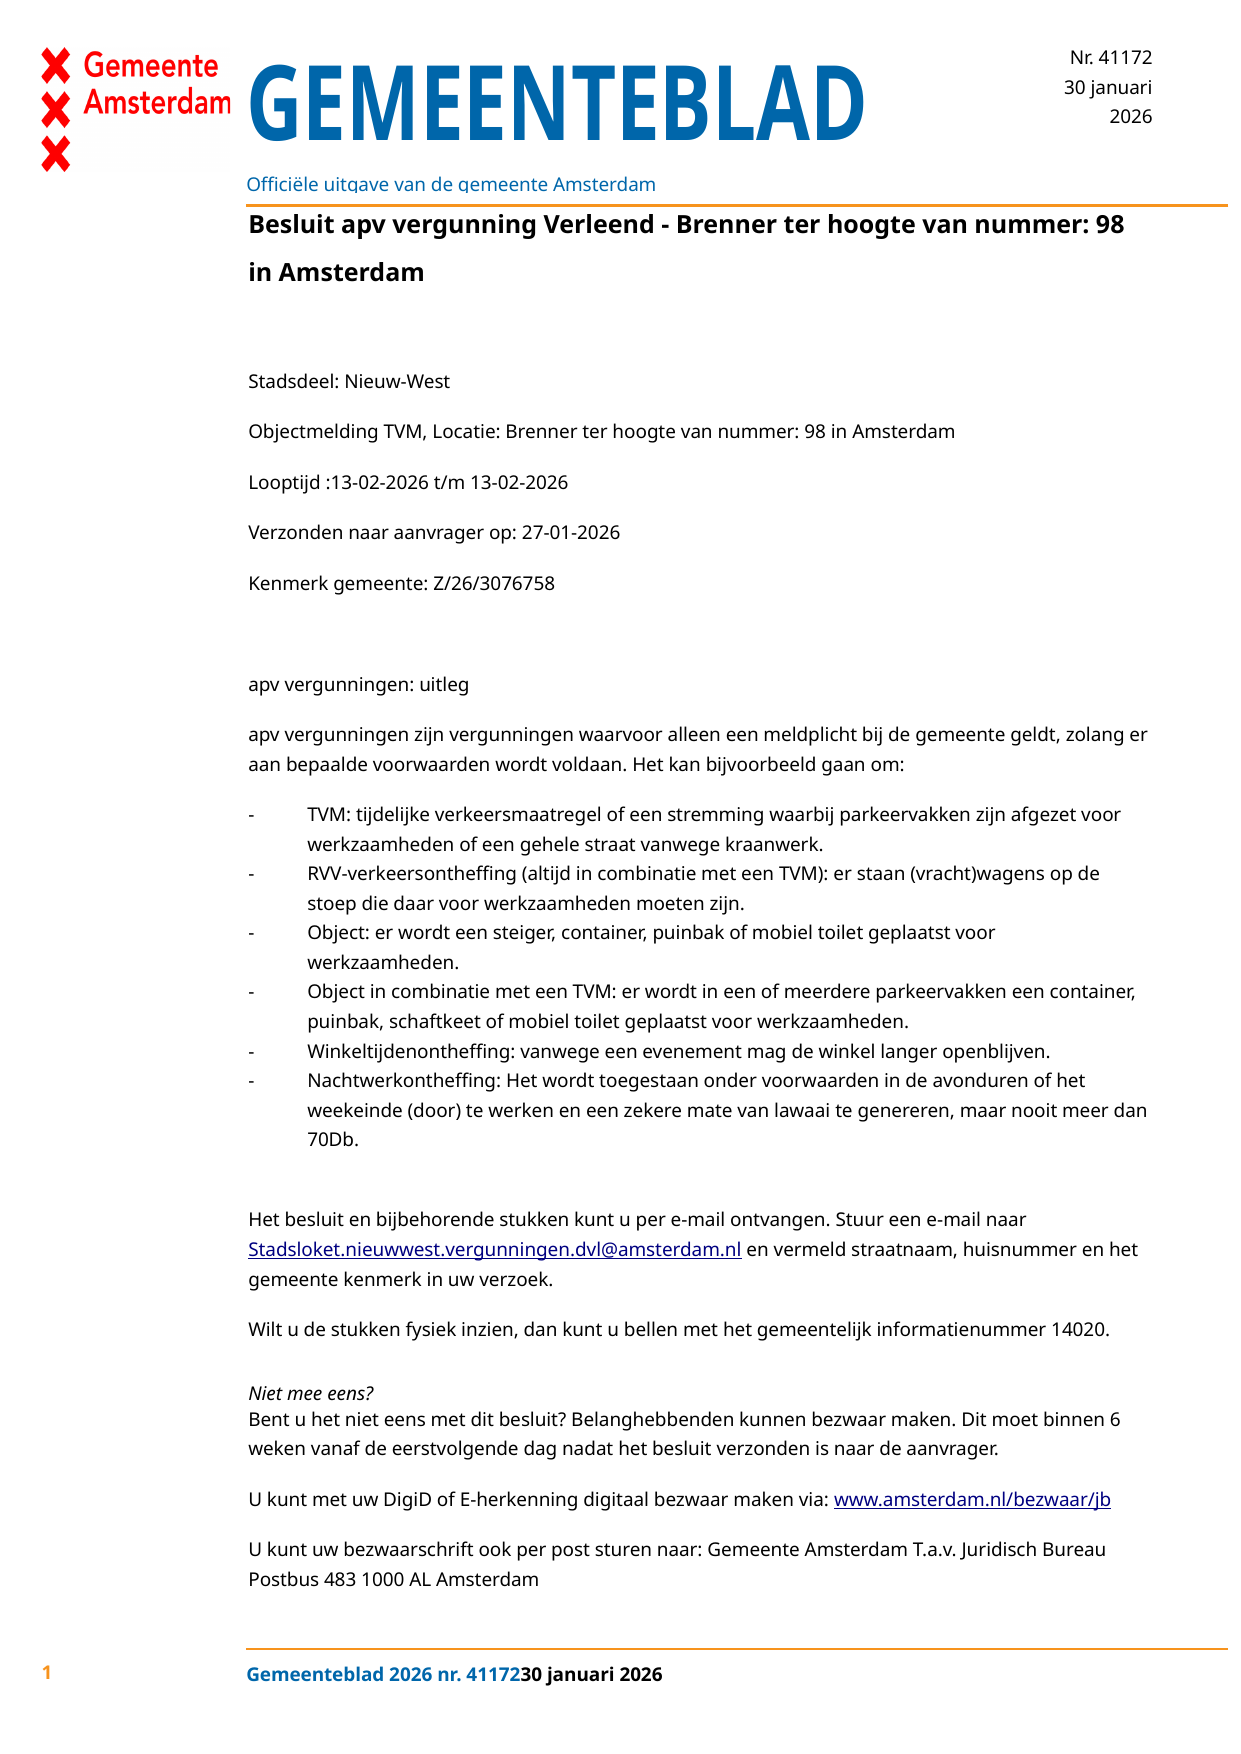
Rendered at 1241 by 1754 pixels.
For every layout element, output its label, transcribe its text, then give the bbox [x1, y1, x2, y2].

list Nachtwerkontheffing: Het wordt toegestaan onder voorwaarden in de avonduren of het weekeinde (door) te werken en een zekere mate van lawaai te genereren, maar nooit meer dan 70Db. [248, 1067, 1152, 1152]
list Object: er wordt een steiger, container, puinbak of mobiel toilet geplaatst voor werkzaamheden. [248, 919, 1152, 975]
text Niet mee eens? [248, 1380, 1152, 1406]
text Verzonden naar aanvrager op: 27-01-2026 [248, 519, 1152, 545]
list TVM: tijdelijke verkeersmaatregel of een stremming waarbij parkeervakken zijn afgezet voor werkzaamheden of een gehele straat vanwege kraanwerk. [248, 801, 1152, 857]
text Stadsdeel: Nieuw-West [248, 368, 1152, 394]
list RVV-verkeersontheffing (altijd in combinatie met een TVM): er staan (vracht)wagens op de stoep die daar voor werkzaamheden moeten zijn. [248, 860, 1152, 916]
text Besluit apv vergunning Verleend - Brenner ter hoogte van nummer: 98 in Amsterdam [248, 207, 1152, 288]
text apv vergunningen zijn vergunningen waarvoor alleen een meldplicht bij de gemeente geldt, zolang er aan bepaalde voorwaarden wordt voldaan. Het kan bijvoorbeeld gaan om: [248, 721, 1152, 777]
picture [41, 47, 231, 172]
text U kunt met uw DigiD of E-herkenning digitaal bezwaar maken via: www.amsterdam.nl/bezwaar/jb [248, 1486, 1152, 1512]
text Het besluit en bijbehorende stukken kunt u per e-mail ontvangen. Stuur een e-mail naar Stadsloket.nieuwwest.vergunningen.dvl@amsterdam.nl en vermeld straatnaam, huisnummer en het gemeente kenmerk in uw verzoek. [248, 1207, 1152, 1292]
text apv vergunningen: uitleg [248, 671, 1152, 697]
text U kunt uw bezwaarschrift ook per post sturen naar: Gemeente Amsterdam T.a.v. Juridisch Bureau Postbus 483 1000 AL Amsterdam [248, 1536, 1152, 1592]
text Bent u het niet eens met dit besluit? Belanghebbenden kunnen bezwaar maken. Dit moet binnen 6 weken vanaf de eerstvolgende dag nadat het besluit verzonden is naar de aanvrager. [248, 1406, 1152, 1461]
text Kenmerk gemeente: Z/26/3076758 [248, 570, 1152, 596]
list Object in combinatie met een TVM: er wordt in een of meerdere parkeervakken een container, puinbak, schaftkeet of mobiel toilet geplaatst voor werkzaamheden. [248, 979, 1152, 1034]
text Objectmelding TVM, Locatie: Brenner ter hoogte van nummer: 98 in Amsterdam [248, 419, 1152, 444]
list Winkeltijdenontheffing: vanwege een evenement mag de winkel langer openblijven. [248, 1038, 1152, 1064]
text Looptijd :13-02-2026 t/m 13-02-2026 [248, 469, 1152, 495]
text Wilt u de stukken fysiek inzien, dan kunt u bellen met het gemeentelijk informatienummer 14020. [248, 1316, 1152, 1342]
